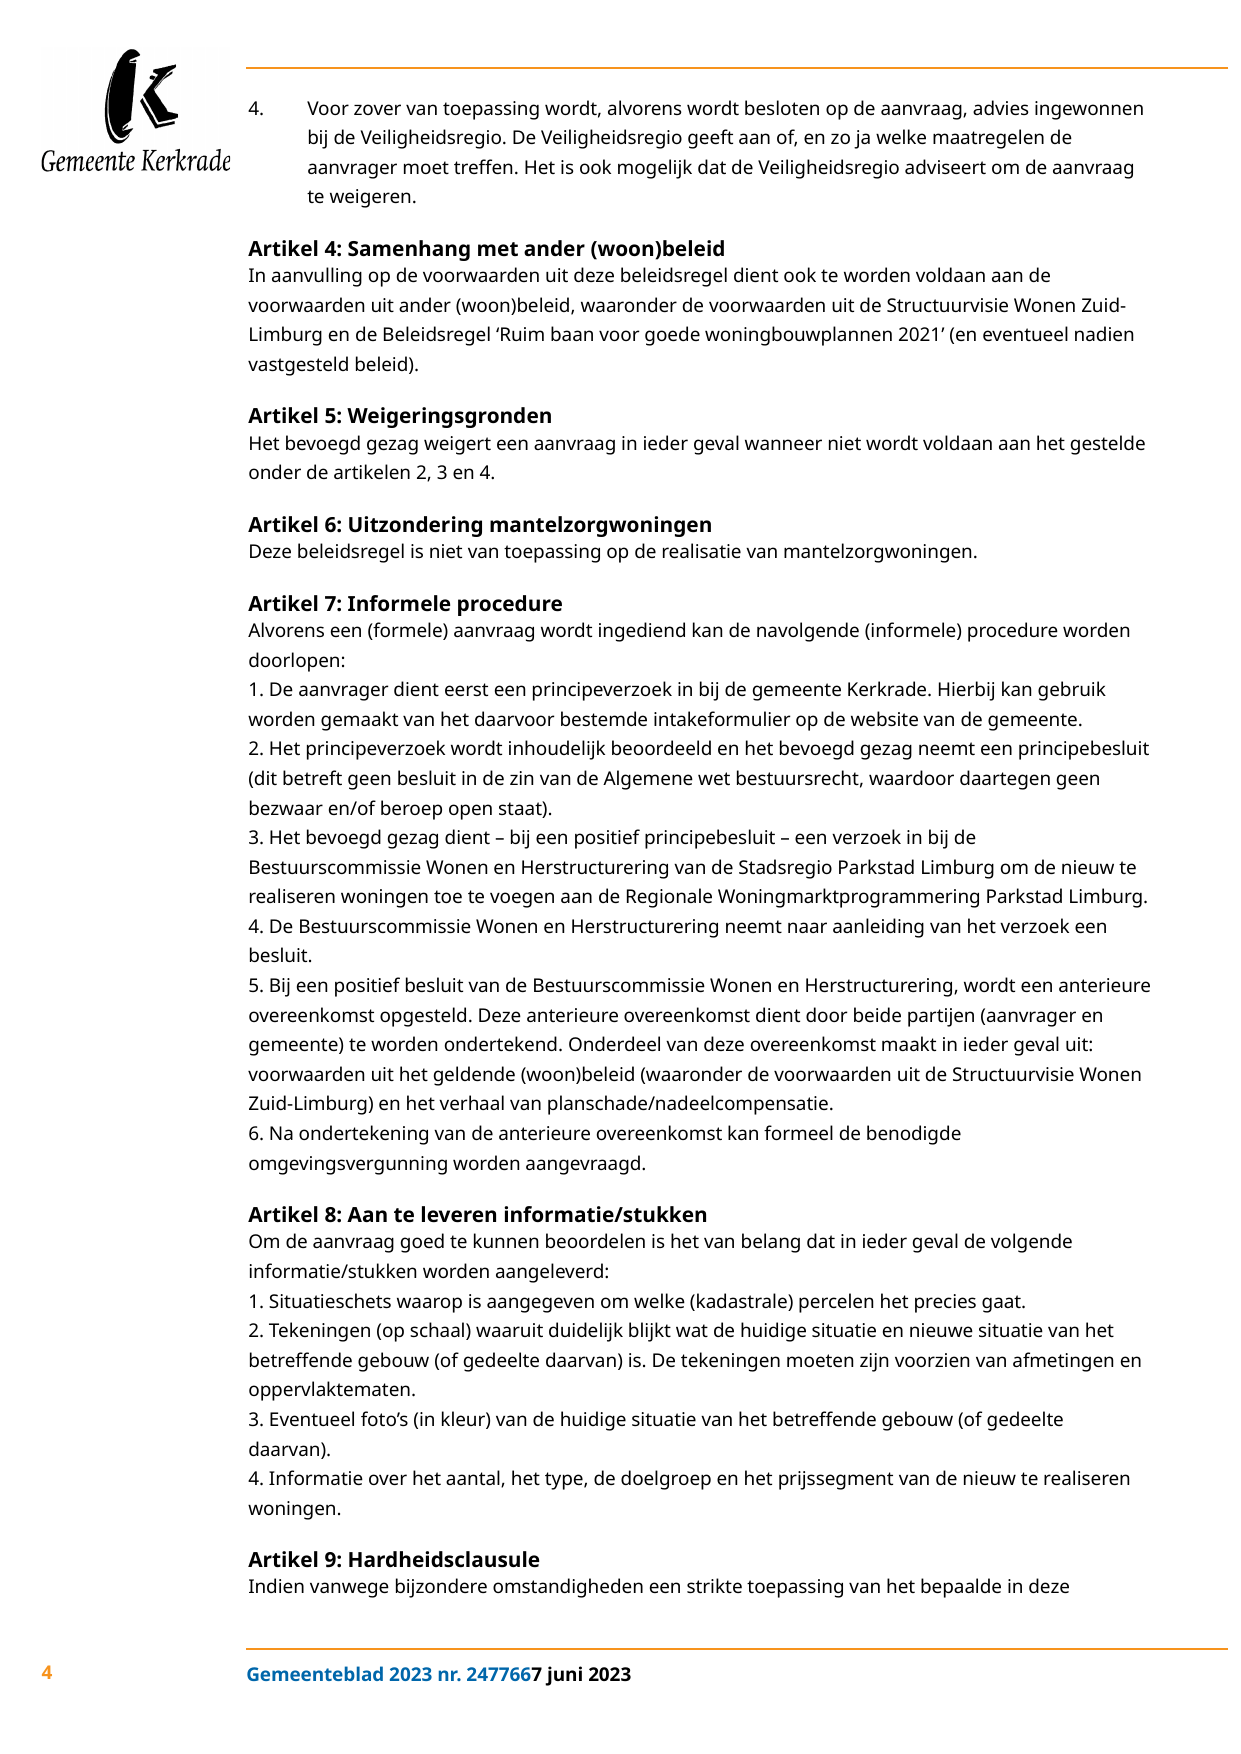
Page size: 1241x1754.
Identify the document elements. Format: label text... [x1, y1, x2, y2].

text Alvorens een (formele) aanvraag wordt ingediend kan de navolgende (informele) procedure worden doorlopen: [248, 617, 1152, 673]
text Indien vanwege bijzondere omstandigheden een strikte toepassing van het bepaalde in deze [248, 1574, 1152, 1599]
text 5. Bij een positief besluit van de Bestuurscommissie Wonen en Herstructurering, wordt een anterieure overeenkomst opgesteld. Deze anterieure overeenkomst dient door beide partijen (aanvrager en gemeente) te worden ondertekend. Onderdeel van deze overeenkomst maakt in ieder geval uit: voorwaarden uit het geldende (woon)beleid (waaronder de voorwaarden uit de Structuurvisie Wonen Zuid-Limburg) en het verhaal van planschade/nadeelcompensatie. [248, 972, 1152, 1116]
text 2. Tekeningen (op schaal) waaruit duidelijk blijkt wat de huidige situatie en nieuwe situatie van het betreffende gebouw (of gedeelte daarvan) is. De tekeningen moeten zijn voorzien van afmetingen en oppervlaktematen. [248, 1317, 1152, 1402]
text Deze beleidsregel is niet van toepassing op de realisatie van mantelzorgwoningen. [248, 538, 1152, 564]
text Artikel 9: Hardheidsclausule [248, 1545, 1152, 1574]
picture [41, 47, 231, 172]
list Voor zover van toepassing wordt, alvorens wordt besloten op de aanvraag, advies ingewonnen bij de Veiligheidsregio. De Veiligheidsregio geeft aan of, en zo ja welke maatregelen de aanvrager moet treffen. Het is ook mogelijk dat de Veiligheidsregio adviseert om de aanvraag te weigeren. [248, 95, 1152, 209]
text Artikel 6: Uitzondering mantelzorgwoningen [248, 510, 1152, 538]
text 1. De aanvrager dient eerst een principeverzoek in bij de gemeente Kerkrade. Hierbij kan gebruik worden gemaakt van het daarvoor bestemde intakeformulier op de website van de gemeente. [248, 676, 1152, 732]
text Artikel 8: Aan te leveren informatie/stukken [248, 1200, 1152, 1229]
text In aanvulling op de voorwaarden uit deze beleidsregel dient ook te worden voldaan aan de voorwaarden uit ander (woon)beleid, waaronder de voorwaarden uit de Structuurvisie Wonen Zuid-Limburg en de Beleidsregel ‘Ruim baan voor goede woningbouwplannen 2021’ (en eventueel nadien vastgesteld beleid). [248, 262, 1152, 377]
text 6. Na ondertekening van de anterieure overeenkomst kan formeel de benodigde omgevingsvergunning worden aangevraagd. [248, 1120, 1152, 1176]
text 1. Situatieschets waarop is aangegeven om welke (kadastrale) percelen het precies gaat. [248, 1288, 1152, 1313]
text 4. Informatie over het aantal, het type, de doelgroep en het prijssegment van de nieuw te realiseren woningen. [248, 1465, 1152, 1521]
text Artikel 5: Weigeringsgronden [248, 402, 1152, 430]
text Om de aanvraag goed te kunnen beoordelen is het van belang dat in ieder geval de volgende informatie/stukken worden aangeleverd: [248, 1229, 1152, 1284]
text Artikel 7: Informele procedure [248, 589, 1152, 617]
text 3. Eventueel foto’s (in kleur) van de huidige situatie van het betreffende gebouw (of gedeelte daarvan). [248, 1406, 1152, 1461]
text 3. Het bevoegd gezag dient – bij een positief principebesluit – een verzoek in bij de Bestuurscommissie Wonen en Herstructurering van de Stadsregio Parkstad Limburg om de nieuw te realiseren woningen toe te voegen aan de Regionale Woningmarktprogrammering Parkstad Limburg. [248, 824, 1152, 909]
text 4. De Bestuurscommissie Wonen en Herstructurering neemt naar aanleiding van het verzoek een besluit. [248, 913, 1152, 968]
text 2. Het principeverzoek wordt inhoudelijk beoordeeld en het bevoegd gezag neemt een principebesluit (dit betreft geen besluit in de zin van de Algemene wet bestuursrecht, waardoor daartegen geen bezwaar en/of beroep open staat). [248, 736, 1152, 821]
text Het bevoegd gezag weigert een aanvraag in ieder geval wanneer niet wordt voldaan aan het gestelde onder de artikelen 2, 3 en 4. [248, 430, 1152, 485]
text Artikel 4: Samenhang met ander (woon)beleid [248, 234, 1152, 262]
